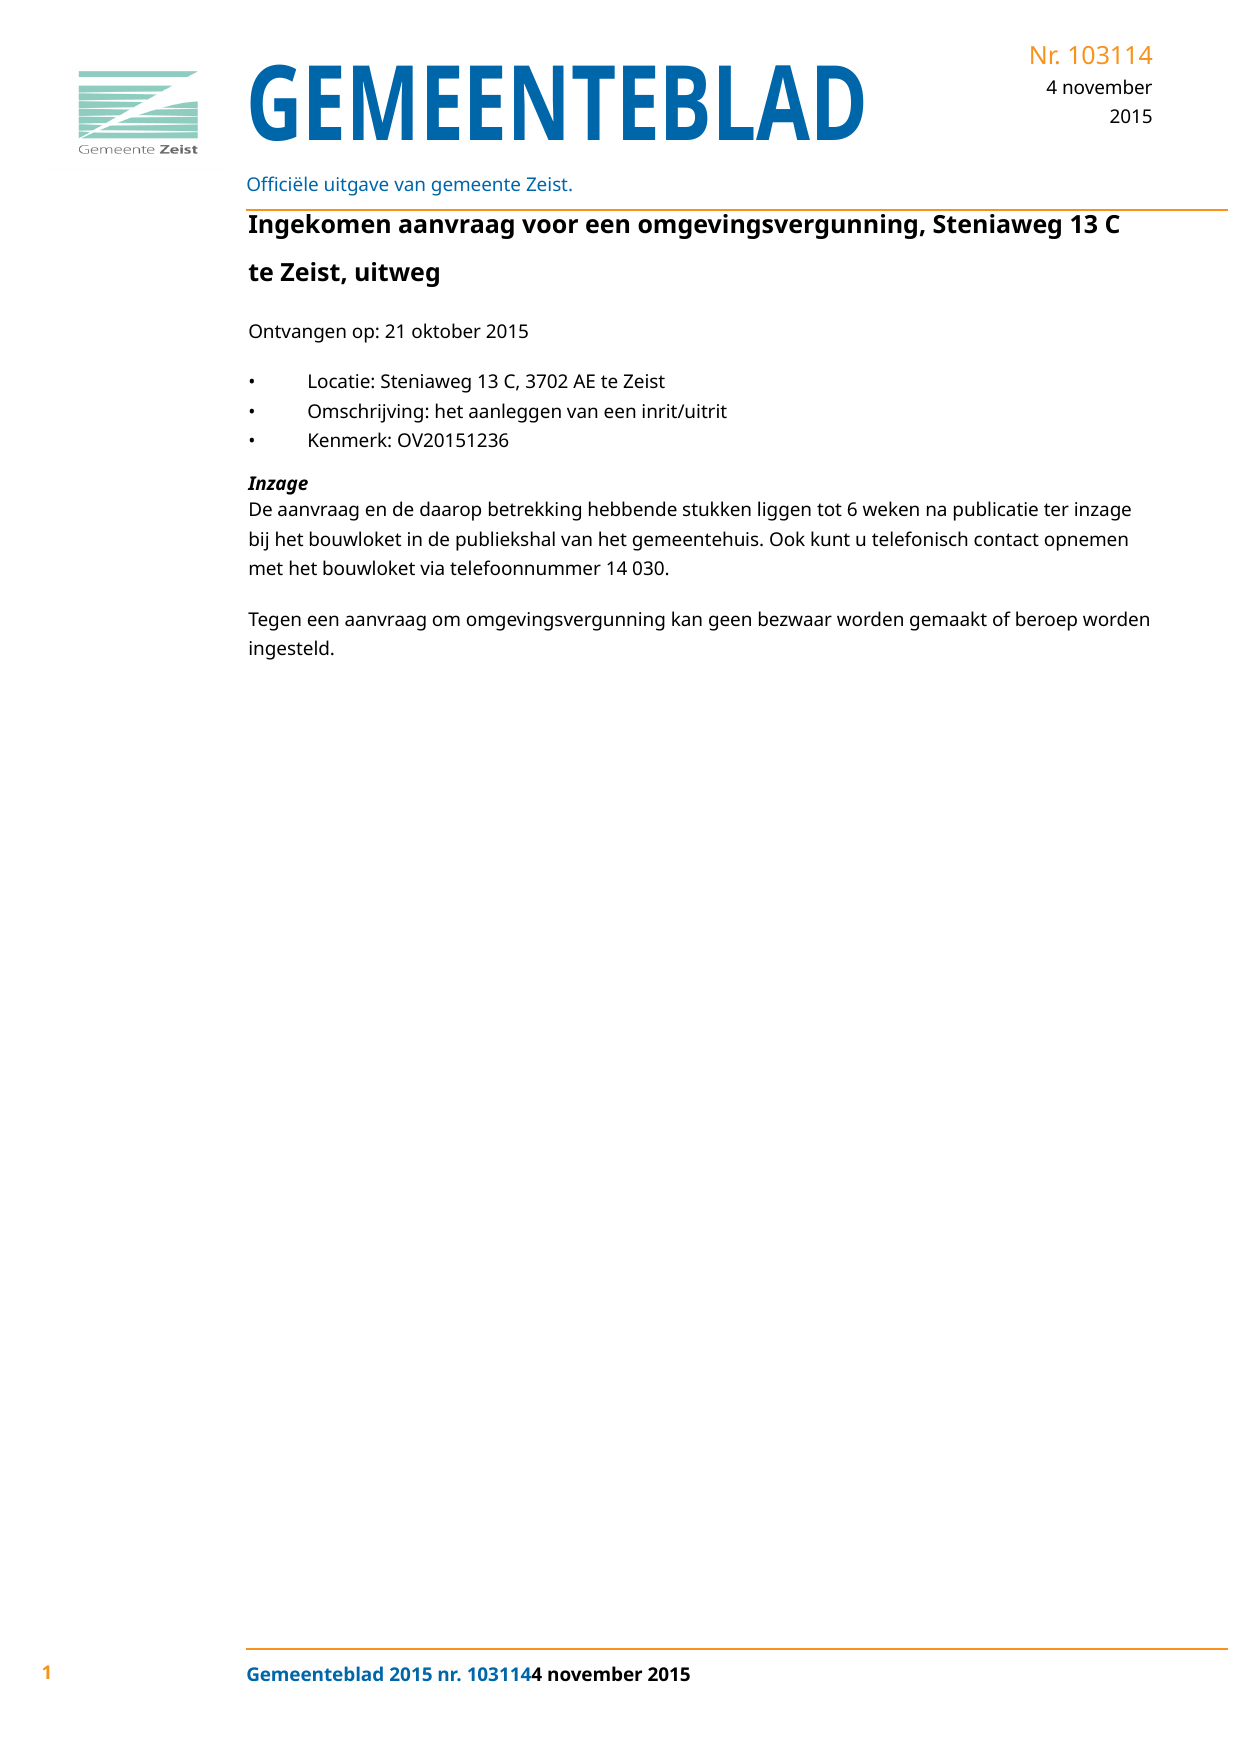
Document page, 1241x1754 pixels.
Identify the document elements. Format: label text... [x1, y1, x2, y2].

list Omschrijving: het aanleggen van een inrit/uitrit [248, 398, 1152, 424]
list Locatie: Steniaweg 13 C, 3702 AE te Zeist [248, 368, 1152, 394]
text Ontvangen op: 21 oktober 2015 [248, 318, 1152, 344]
picture [41, 47, 231, 172]
text Ingekomen aanvraag voor een omgevingsvergunning, Steniaweg 13 C te Zeist, uitweg [248, 211, 1152, 288]
text Tegen een aanvraag om omgevingsvergunning kan geen bezwaar worden gemaakt of beroep worden ingesteld. [248, 606, 1152, 661]
text Inzage [248, 471, 1152, 496]
text De aanvraag en de daarop betrekking hebbende stukken liggen tot 6 weken na publicatie ter inzage bij het bouwloket in de publiekshal van het gemeentehuis. Ook kunt u telefonisch contact opnemen met het bouwloket via telefoonnummer 14 030. [248, 496, 1152, 581]
list Kenmerk: OV20151236 [248, 427, 1152, 453]
